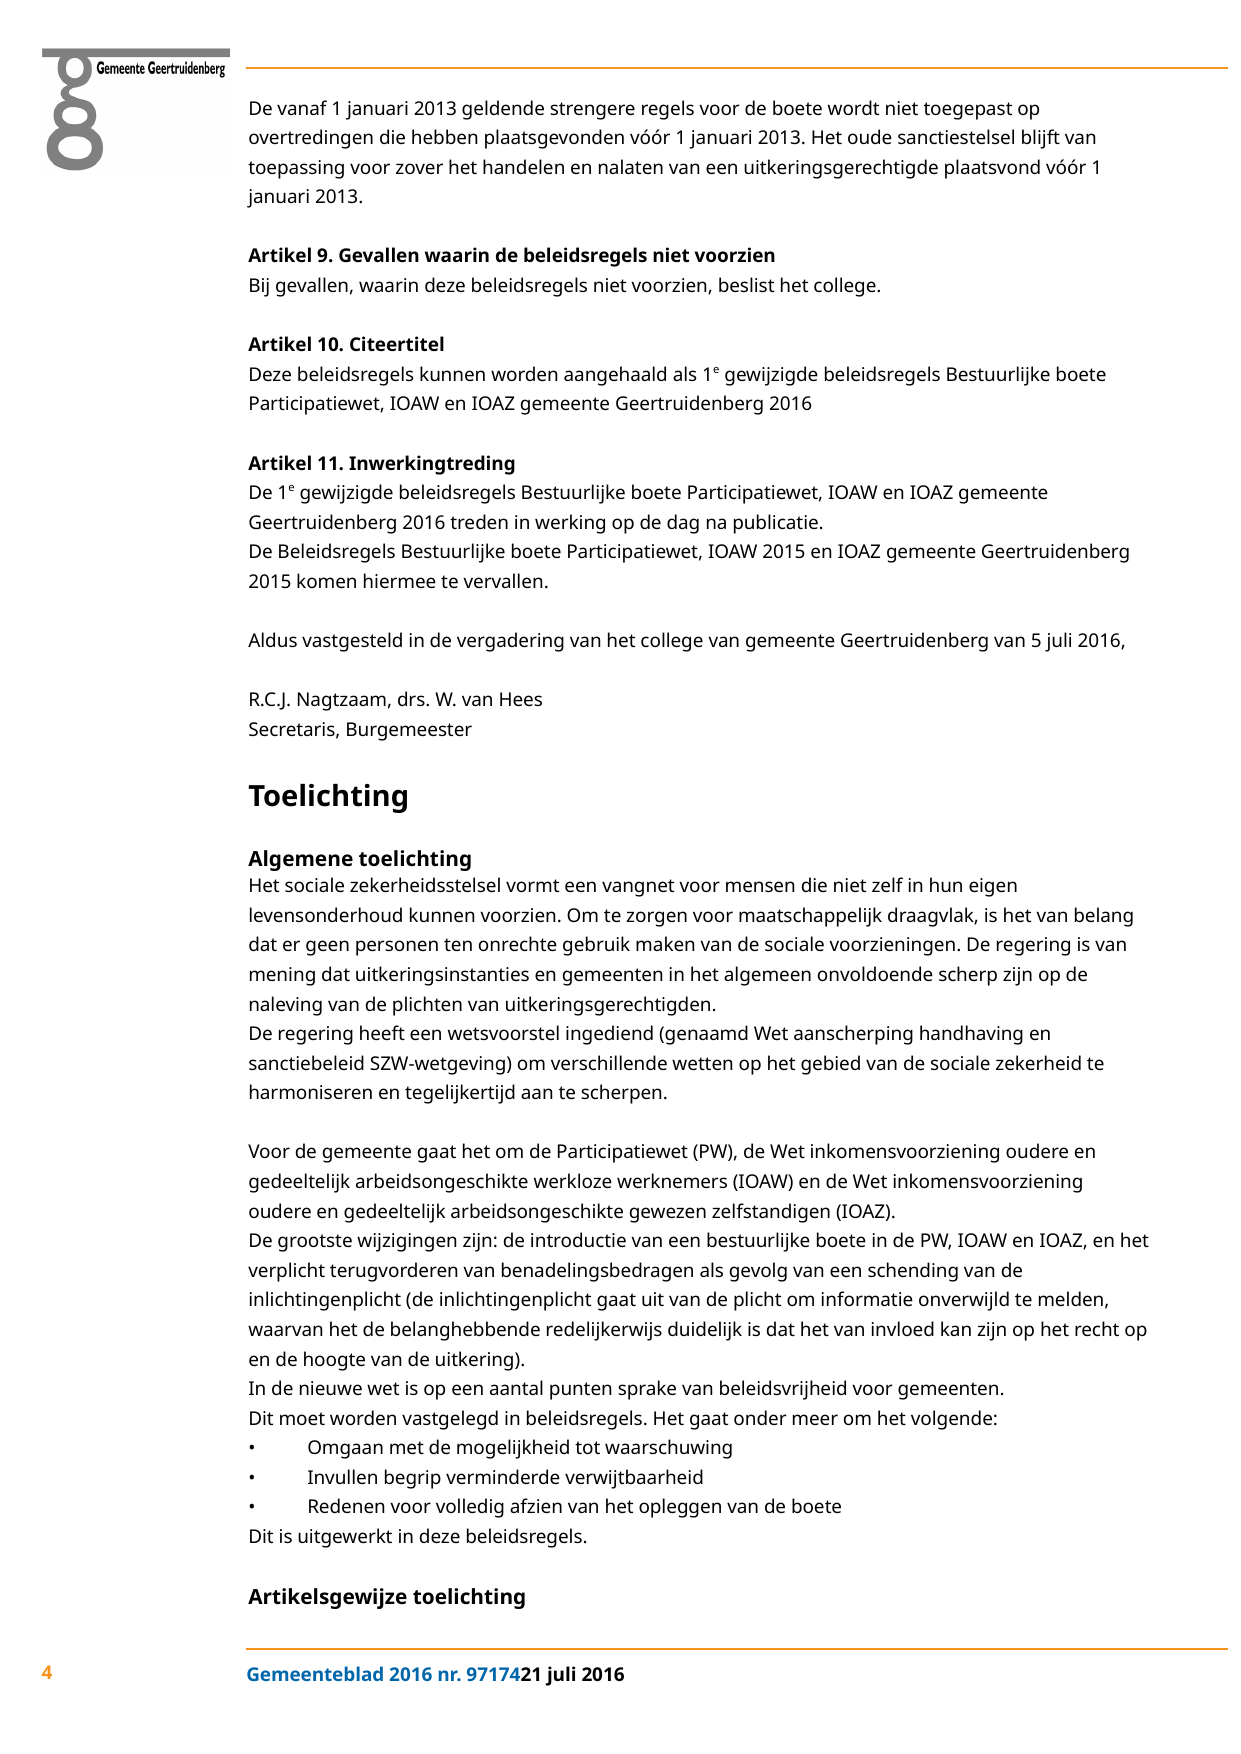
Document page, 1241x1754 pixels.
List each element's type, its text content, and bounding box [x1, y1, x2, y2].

text Algemene toelichting [248, 844, 1152, 872]
text Toelichting [248, 775, 1152, 815]
text De 1e gewijzigde beleidsregels Bestuurlijke boete Participatiewet, IOAW en IOAZ gemeente Geertruidenberg 2016 treden in werking op de dag na publicatie. [248, 479, 1152, 535]
text Het sociale zekerheidsstelsel vormt een vangnet voor mensen die niet zelf in hun eigen levensonderhoud kunnen voorzien. Om te zorgen voor maatschappelijk draagvlak, is het van belang dat er geen personen ten onrechte gebruik maken van de sociale voorzieningen. De regering is van mening dat uitkeringsinstanties en gemeenten in het algemeen onvoldoende scherp zijn op de naleving van de plichten van uitkeringsgerechtigden. [248, 872, 1152, 1017]
text Bij gevallen, waarin deze beleidsregels niet voorzien, beslist het college. [248, 272, 1152, 298]
list Invullen begrip verminderde verwijtbaarheid [248, 1464, 1152, 1490]
text Dit moet worden vastgelegd in beleidsregels. Het gaat onder meer om het volgende: [248, 1405, 1152, 1431]
text Artikel 9. Gevallen waarin de beleidsregels niet voorzien [248, 243, 1152, 268]
text Voor de gemeente gaat het om de Participatiewet (PW), de Wet inkomensvoorziening oudere en gedeeltelijk arbeidsongeschikte werkloze werknemers (IOAW) en de Wet inkomensvoorziening oudere en gedeeltelijk arbeidsongeschikte gewezen zelfstandigen (IOAZ). [248, 1139, 1152, 1224]
text Secretaris, Burgemeester [248, 716, 1152, 742]
text De regering heeft een wetsvoorstel ingediend (genaamd Wet aanscherping handhaving en sanctiebeleid SZW-wetgeving) om verschillende wetten op het gebied van de sociale zekerheid te harmoniseren en tegelijkertijd aan te scherpen. [248, 1020, 1152, 1105]
list Redenen voor volledig afzien van het opleggen van de boete [248, 1494, 1152, 1519]
text Artikelsgewijze toelichting [248, 1582, 1152, 1611]
text Aldus vastgesteld in de vergadering van het college van gemeente Geertruidenberg van 5 juli 2016, [248, 627, 1152, 653]
text De grootste wijzigingen zijn: de introductie van een bestuurlijke boete in de PW, IOAW en IOAZ, en het verplicht terugvorderen van benadelingsbedragen als gevolg van een schending van de inlichtingenplicht (de inlichtingenplicht gaat uit van de plicht om informatie onverwijld te melden, waarvan het de belanghebbende redelijkerwijs duidelijk is dat het van invloed kan zijn op het recht op en de hoogte van de uitkering). [248, 1227, 1152, 1372]
picture [41, 47, 231, 172]
list Omgaan met de mogelijkheid tot waarschuwing [248, 1434, 1152, 1460]
text Artikel 10. Citeertitel [248, 331, 1152, 357]
text R.C.J. Nagtzaam, drs. W. van Hees [248, 686, 1152, 712]
text Dit is uitgewerkt in deze beleidsregels. [248, 1523, 1152, 1549]
text De Beleidsregels Bestuurlijke boete Participatiewet, IOAW 2015 en IOAZ gemeente Geertruidenberg 2015 komen hiermee te vervallen. [248, 538, 1152, 594]
text Deze beleidsregels kunnen worden aangehaald als 1e gewijzigde beleidsregels Bestuurlijke boete Participatiewet, IOAW en IOAZ gemeente Geertruidenberg 2016 [248, 361, 1152, 416]
text Artikel 11. Inwerkingtreding [248, 450, 1152, 476]
text In de nieuwe wet is op een aantal punten sprake van beleidsvrijheid voor gemeenten. [248, 1375, 1152, 1401]
text De vanaf 1 januari 2013 geldende strengere regels voor de boete wordt niet toegepast op overtredingen die hebben plaatsgevonden vóór 1 januari 2013. Het oude sanctiestelsel blijft van toepassing voor zover het handelen en nalaten van een uitkeringsgerechtigde plaatsvond vóór 1 januari 2013. [248, 95, 1152, 209]
